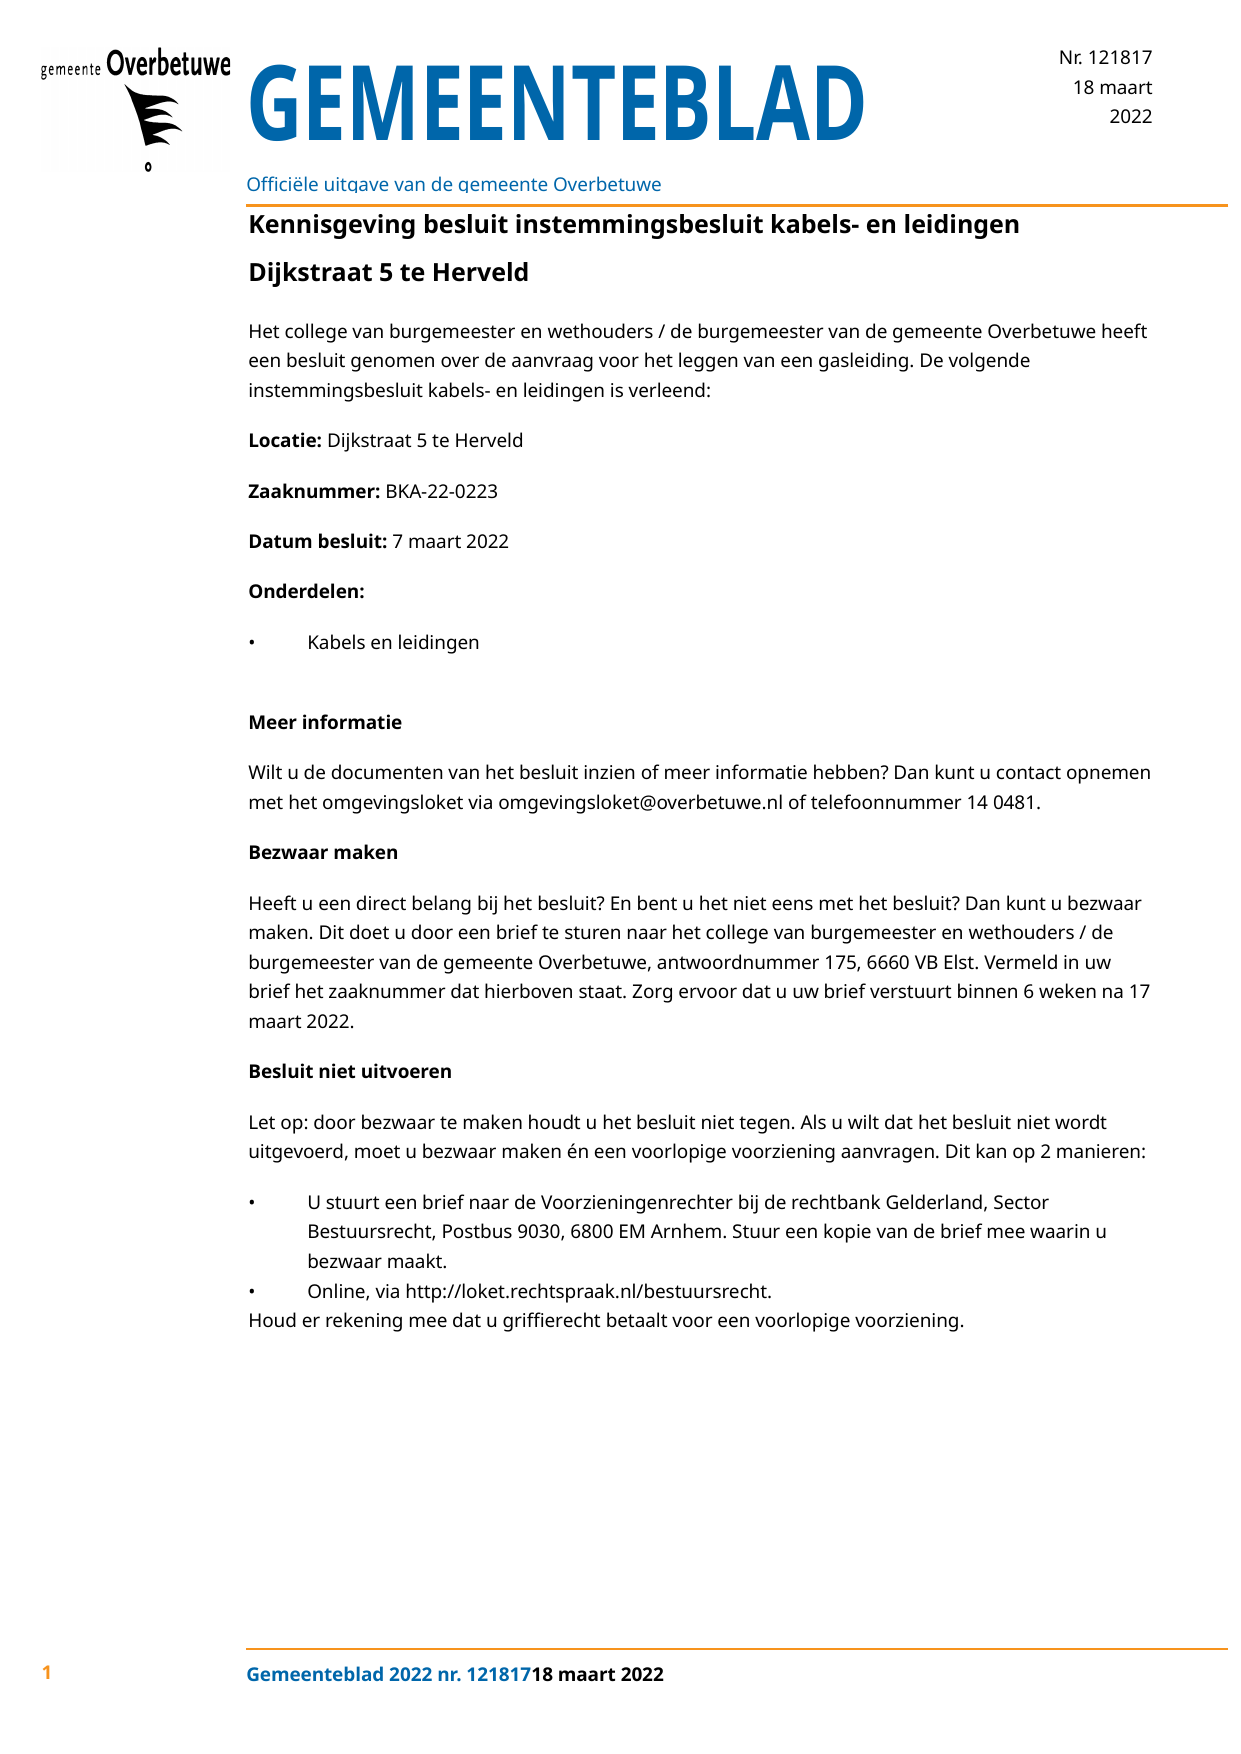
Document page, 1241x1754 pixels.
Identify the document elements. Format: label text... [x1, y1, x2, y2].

text Bezwaar maken [248, 839, 1152, 865]
picture [41, 47, 231, 172]
text Heeft u een direct belang bij het besluit? En bent u het niet eens met het besluit? Dan kunt u bezwaar maken. Dit doet u door een brief te sturen naar het college van burgemeester en wethouders / de burgemeester van de gemeente Overbetuwe, antwoordnummer 175, 6660 VB Elst. Vermeld in uw brief het zaaknummer dat hierboven staat. Zorg ervoor dat u uw brief verstuurt binnen 6 weken na 17 maart 2022. [248, 890, 1152, 1034]
text Zaaknummer: BKA-22-0223 [248, 478, 1152, 504]
list Kabels en leidingen [248, 629, 1152, 655]
text Meer informatie [248, 709, 1152, 735]
list Online, via http://loket.rechtspraak.nl/bestuursrecht. [248, 1278, 1152, 1304]
text Wilt u de documenten van het besluit inzien of meer informatie hebben? Dan kunt u contact opnemen met het omgevingsloket via omgevingsloket@overbetuwe.nl of telefoonnummer 14 0481. [248, 759, 1152, 815]
text Locatie: Dijkstraat 5 te Herveld [248, 427, 1152, 453]
text Kennisgeving besluit instemmingsbesluit kabels- en leidingen Dijkstraat 5 te Herveld [248, 207, 1152, 288]
text Onderdelen: [248, 579, 1152, 604]
text Besluit niet uitvoeren [248, 1059, 1152, 1084]
text Datum besluit: 7 maart 2022 [248, 528, 1152, 554]
text Let op: door bezwaar te maken houdt u het besluit niet tegen. Als u wilt dat het besluit niet wordt uitgevoerd, moet u bezwaar maken én een voorlopige voorziening aanvragen. Dit kan op 2 manieren: [248, 1109, 1152, 1164]
text Het college van burgemeester en wethouders / de burgemeester van de gemeente Overbetuwe heeft een besluit genomen over de aanvraag voor het leggen van een gasleiding. De volgende instemmingsbesluit kabels- en leidingen is verleend: [248, 318, 1152, 403]
list U stuurt een brief naar de Voorzieningenrechter bij de rechtbank Gelderland, Sector Bestuursrecht, Postbus 9030, 6800 EM Arnhem. Stuur een kopie van de brief mee waarin u bezwaar maakt. [248, 1189, 1152, 1274]
text Houd er rekening mee dat u griffierecht betaalt voor een voorlopige voorziening. [248, 1307, 1152, 1333]
